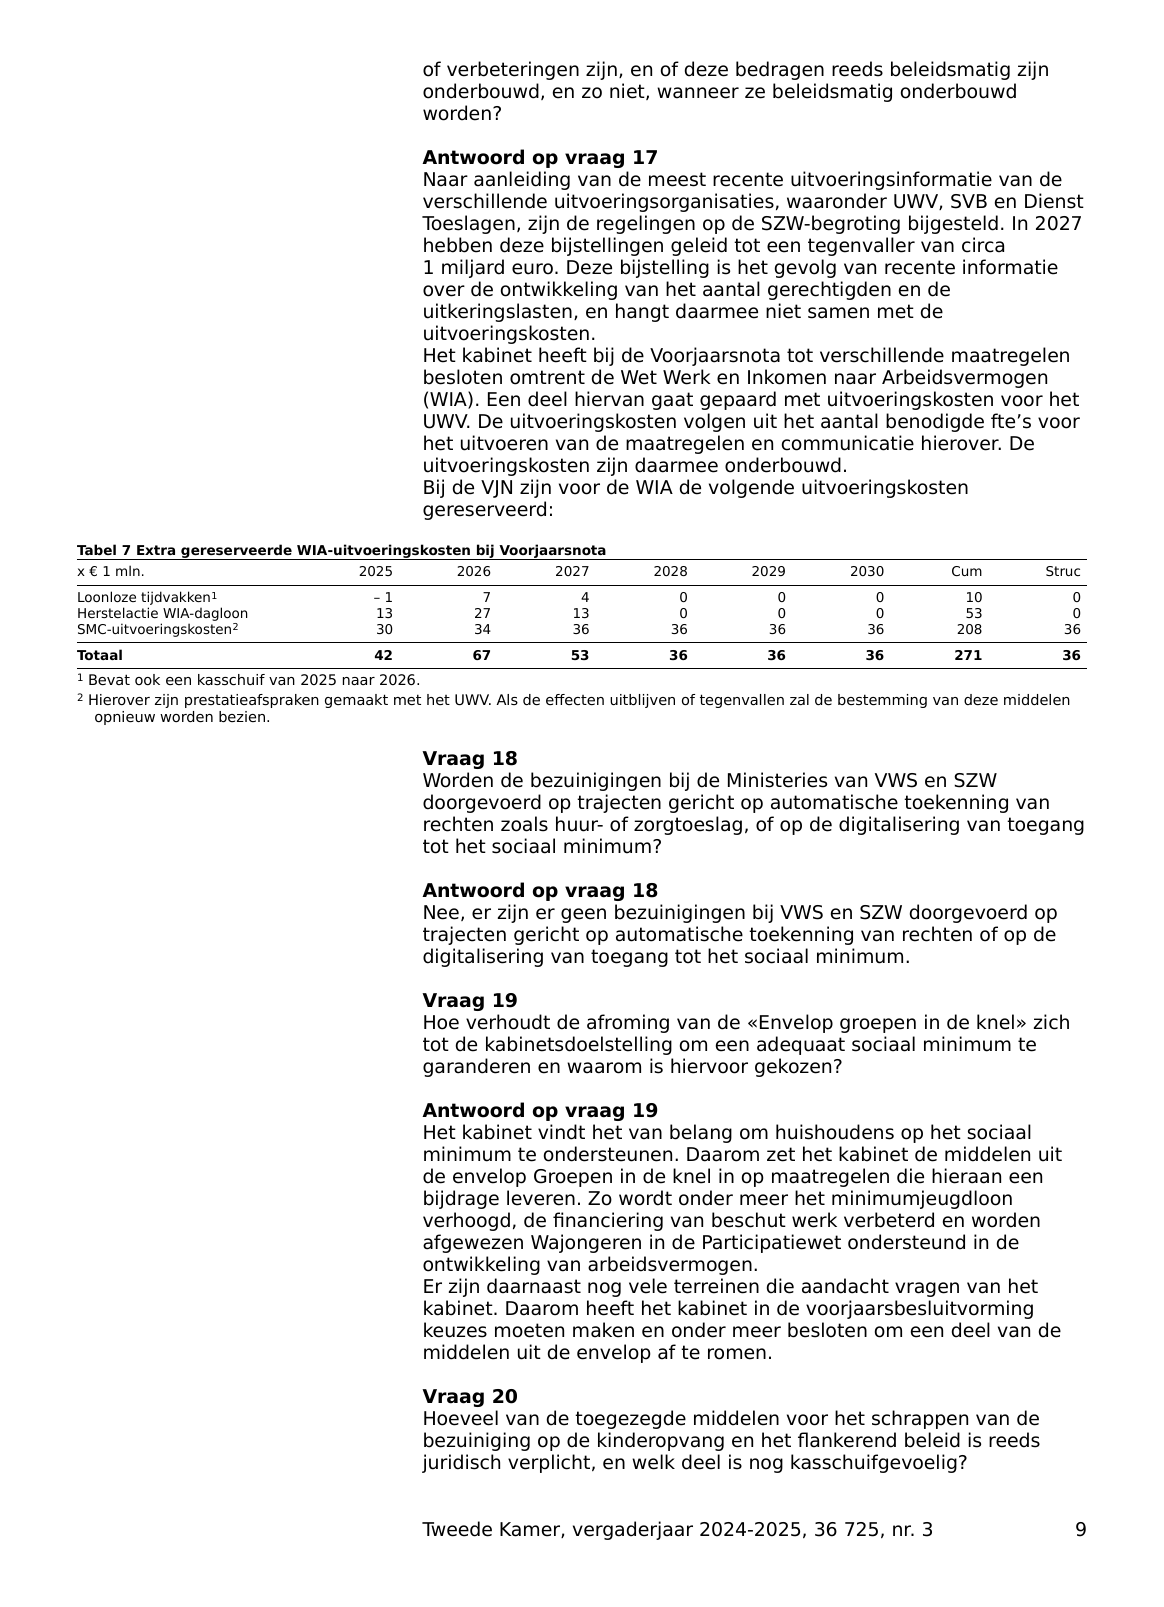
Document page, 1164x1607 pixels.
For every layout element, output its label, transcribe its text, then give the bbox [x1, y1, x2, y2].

table_cell 27 [399, 606, 497, 622]
table_cell 2028 [595, 560, 693, 584]
table_cell 0 [792, 606, 890, 622]
table_cell 0 [694, 606, 792, 622]
table_cell 0 [595, 586, 693, 606]
text Hoeveel van de toegezegde middelen voor het schrappen van de bezuiniging op de kinderopvang en het flankerend beleid is reeds juridisch verplicht, en welk deel is nog kasschuifgevoelig? [422, 1408, 1087, 1474]
table_cell 2030 [792, 560, 890, 584]
text of verbeteringen zijn, en of deze bedragen reeds beleidsmatig zijn onderbouwd, en zo niet, wanneer ze beleidsmatig onderbouwd worden? [422, 59, 1087, 125]
table_cell 0 [595, 606, 693, 622]
table_cell 53 [890, 606, 988, 622]
text Antwoord op vraag 19 [422, 1100, 1087, 1122]
table_cell 42 [300, 643, 399, 668]
table_cell 0 [694, 586, 792, 606]
table_cell Totaal [77, 643, 300, 668]
table_cell 2025 [300, 560, 399, 584]
text Er zijn daarnaast nog vele terreinen die aandacht vragen van het kabinet. Daarom heeft het kabinet in de voorjaarsbesluitvorming keuzes moeten maken en onder meer besloten om een deel van de middelen uit de envelop af te romen. [422, 1276, 1087, 1364]
table_cell 2027 [497, 560, 595, 584]
table_cell 0 [988, 606, 1087, 622]
text Bij de VJN zijn voor de WIA de volgende uitvoeringskosten gereserveerd: [422, 477, 1087, 521]
table_cell 13 [497, 606, 595, 622]
table_cell 36 [497, 622, 595, 642]
table_cell 36 [595, 622, 693, 642]
table_cell 13 [300, 606, 399, 622]
table_cell 4 [497, 586, 595, 606]
table_cell 36 [988, 643, 1087, 668]
table_cell 30 [300, 622, 399, 642]
table_cell 36 [595, 643, 693, 668]
table_cell 0 [792, 586, 890, 606]
table_header Tabel 7 Extra gereserveerde WIA-uitvoeringskosten bij Voorjaarsnota [77, 543, 1087, 558]
text Antwoord op vraag 17 [422, 147, 1087, 169]
text Naar aanleiding van de meest recente uitvoeringsinformatie van de verschillende uitvoeringsorganisaties, waaronder UWV, SVB en Dienst Toeslagen, zijn de regelingen op de SZW-begroting bijgesteld. In 2027 hebben deze bijstellingen geleid tot een tegenvaller van circa 1 miljard euro. Deze bijstelling is het gevolg van recente informatie over de ontwikkeling van het aantal gerechtigden en de uitkeringslasten, en hangt daarmee niet samen met de uitvoeringskosten. [422, 169, 1087, 345]
text Vraag 20 [422, 1386, 1087, 1408]
table_cell – 1 [300, 586, 399, 606]
table_cell 36 [694, 622, 792, 642]
text Het kabinet heeft bij de Voorjaarsnota tot verschillende maatregelen besloten omtrent de Wet Werk en Inkomen naar Arbeidsvermogen (WIA). Een deel hiervan gaat gepaard met uitvoeringskosten voor het UWV. De uitvoeringskosten volgen uit het aantal benodigde fte’s voor het uitvoeren van de maatregelen en communicatie hierover. De uitvoeringskosten zijn daarmee onderbouwd. [422, 345, 1087, 477]
table_cell 36 [694, 643, 792, 668]
table_cell 36 [988, 622, 1087, 642]
table_cell 34 [399, 622, 497, 642]
table_cell x € 1 mln. [77, 560, 300, 584]
table_cell 2029 [694, 560, 792, 584]
table_cell 67 [399, 643, 497, 668]
text Antwoord op vraag 18 [422, 880, 1087, 902]
table_cell Herstelactie WIA-dagloon [77, 606, 300, 622]
text Worden de bezuinigingen bij de Ministeries van VWS en SZW doorgevoerd op trajecten gericht op automatische toekenning van rechten zoals huur- of zorgtoeslag, of op de digitalisering van toegang tot het sociaal minimum? [422, 770, 1087, 858]
text Vraag 19 [422, 990, 1087, 1012]
table_cell Loonloze tijdvakken1 [77, 586, 300, 606]
text Nee, er zijn er geen bezuinigingen bij VWS en SZW doorgevoerd op trajecten gericht op automatische toekenning van rechten of op de digitalisering van toegang tot het sociaal minimum. [422, 902, 1087, 968]
table_cell 0 [988, 586, 1087, 606]
table_cell 36 [792, 643, 890, 668]
table_cell 10 [890, 586, 988, 606]
table_cell 36 [792, 622, 890, 642]
table_cell 271 [890, 643, 988, 668]
table_cell Cum [890, 560, 988, 584]
table_cell 1 Bevat ook een kasschuif van 2025 naar 2026. 2 Hierover zijn prestatieafspraken gemaakt met het UWV. Als de effecten uitblijven of tegenvallen zal de bestemming van deze middelen opnieuw worden bezien. [77, 669, 1087, 726]
text Het kabinet vindt het van belang om huishoudens op het sociaal minimum te ondersteunen. Daarom zet het kabinet de middelen uit de envelop Groepen in de knel in op maatregelen die hieraan een bijdrage leveren. Zo wordt onder meer het minimumjeugdloon verhoogd, de financiering van beschut werk verbeterd en worden afgewezen Wajongeren in de Participatiewet ondersteund in de ontwikkeling van arbeidsvermogen. [422, 1122, 1087, 1276]
table_cell 2026 [399, 560, 497, 584]
table_cell 208 [890, 622, 988, 642]
table_cell SMC-uitvoeringskosten2 [77, 622, 300, 642]
table_cell Struc [988, 560, 1087, 584]
table_cell 53 [497, 643, 595, 668]
table_cell 7 [399, 586, 497, 606]
text Vraag 18 [422, 748, 1087, 770]
text Hoe verhoudt de afroming van de «Envelop groepen in de knel» zich tot de kabinetsdoelstelling om een adequaat sociaal minimum te garanderen en waarom is hiervoor gekozen? [422, 1012, 1087, 1078]
